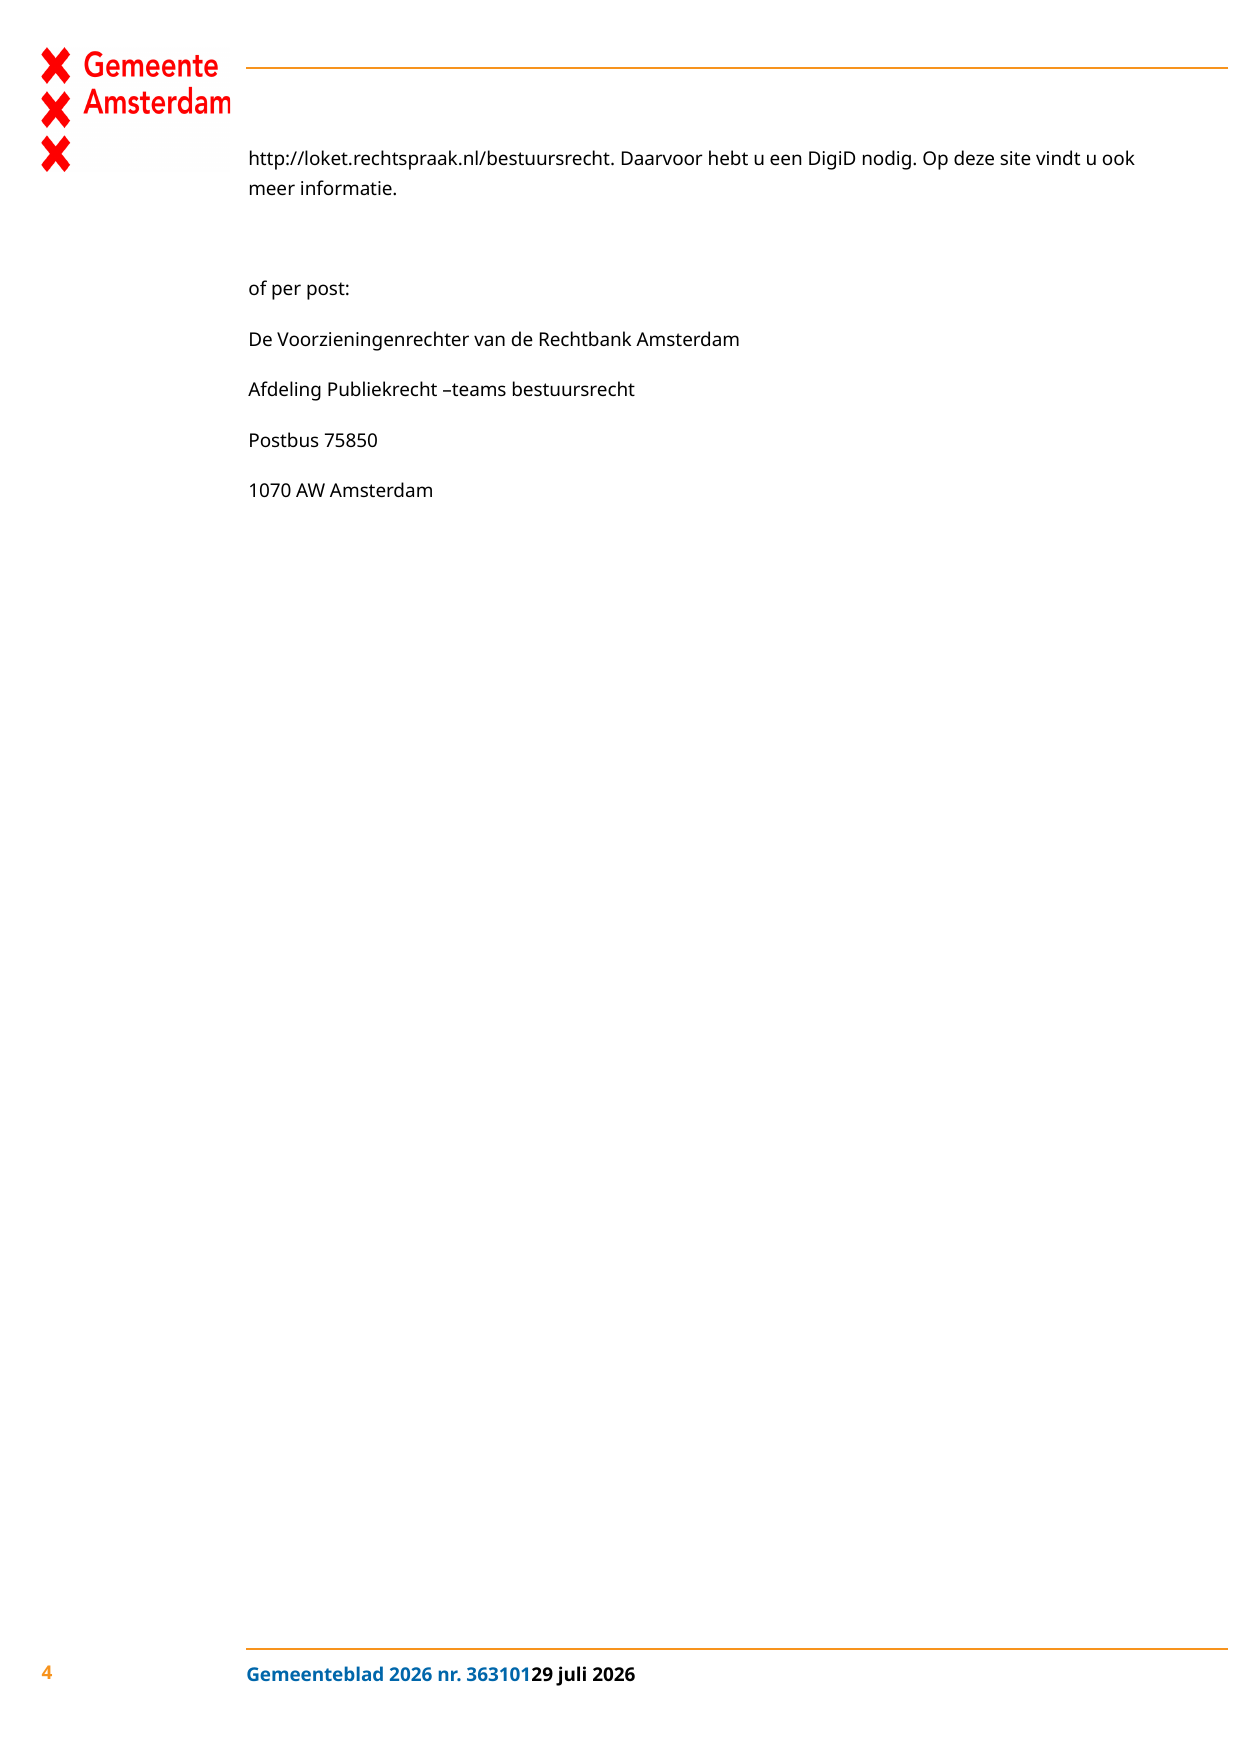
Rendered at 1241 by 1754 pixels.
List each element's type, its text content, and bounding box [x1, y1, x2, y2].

text Afdeling Publiekrecht –teams bestuursrecht [248, 376, 1152, 402]
text Postbus 75850 [248, 427, 1152, 453]
text De Voorzieningenrechter van de Rechtbank Amsterdam [248, 326, 1152, 352]
text http://loket.rechtspraak.nl/bestuursrecht. Daarvoor hebt u een DigiD nodig. Op deze site vindt u ook meer informatie. [248, 145, 1152, 201]
text 1070 AW Amsterdam [248, 477, 1152, 503]
picture [41, 47, 231, 172]
text of per post: [248, 276, 1152, 301]
